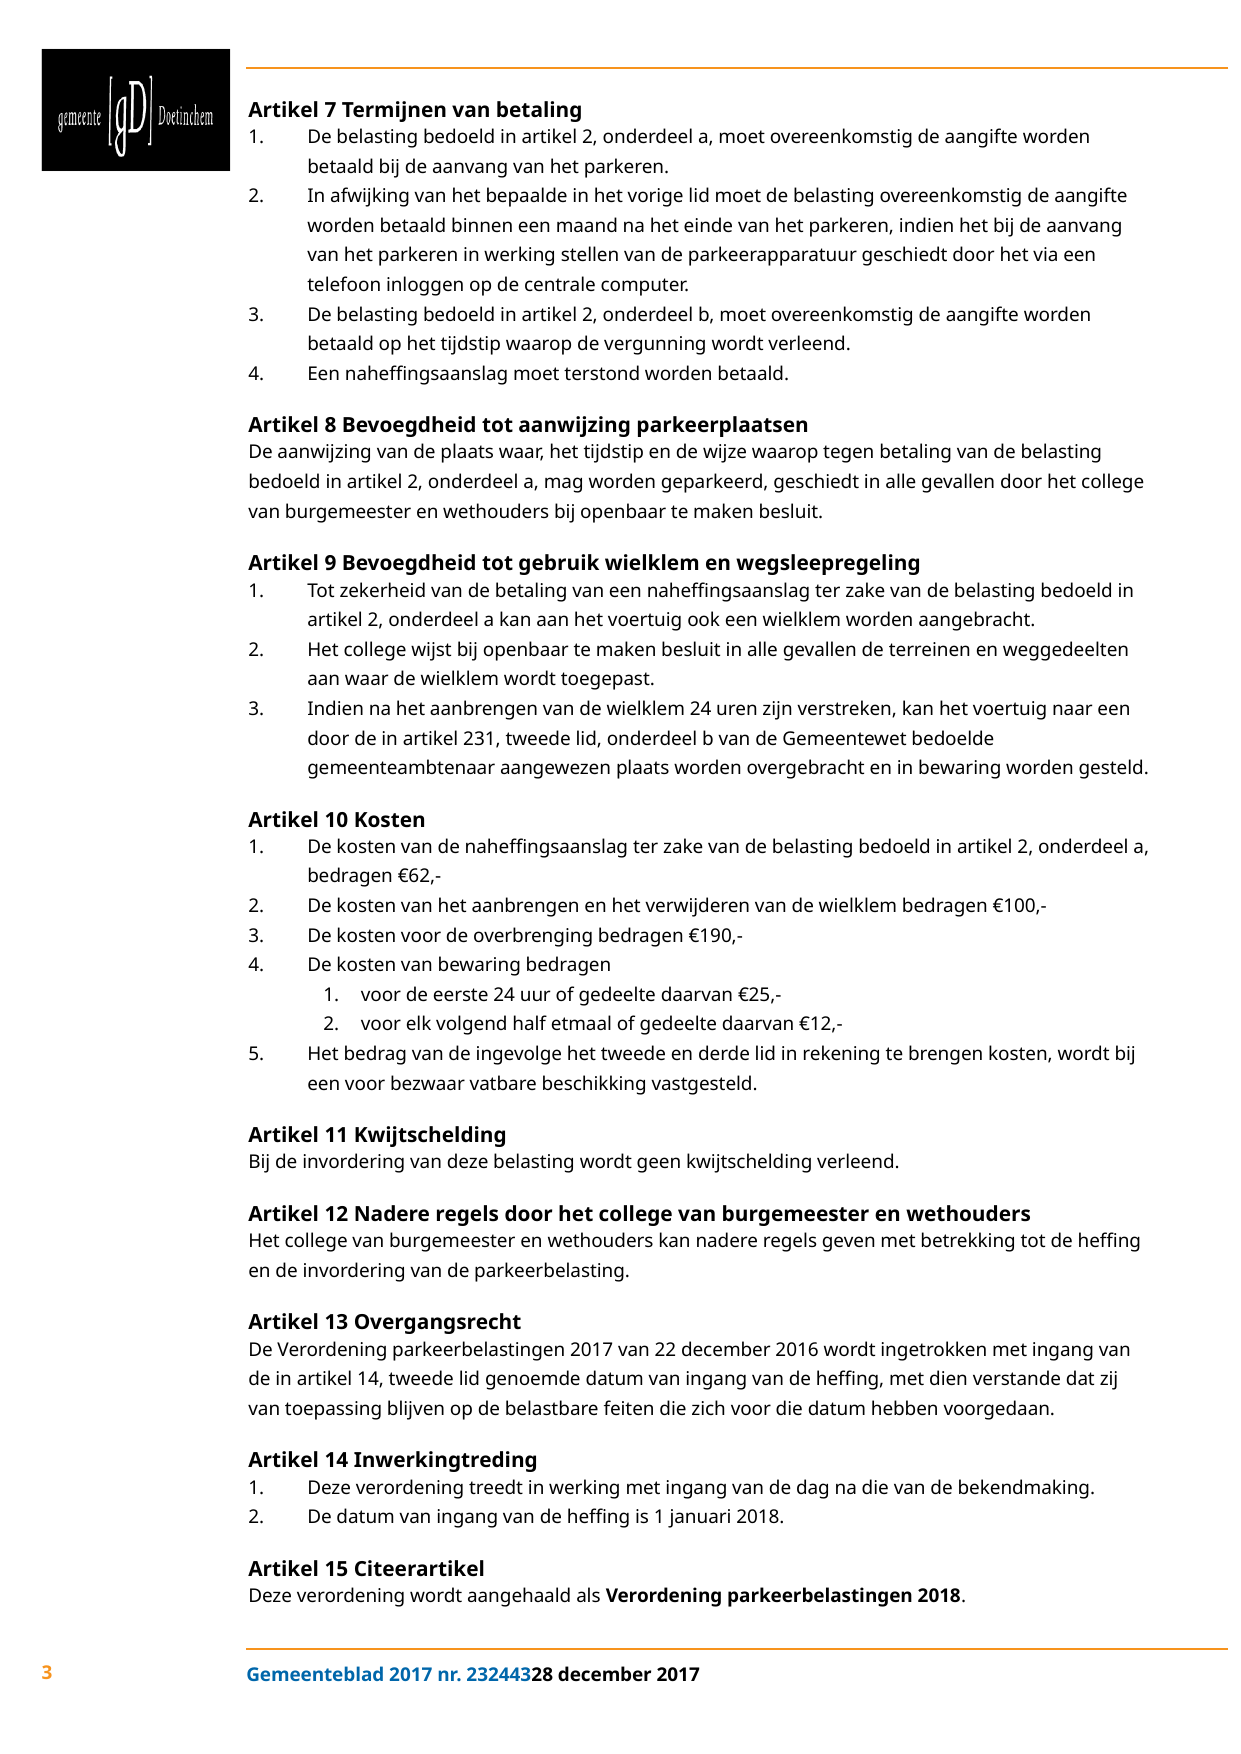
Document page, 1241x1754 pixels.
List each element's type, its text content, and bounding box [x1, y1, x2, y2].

list De belasting bedoeld in artikel 2, onderdeel a, moet overeenkomstig de aangifte worden betaald bij de aanvang van het parkeren. [248, 123, 1152, 178]
text Deze verordening wordt aangehaald als Verordening parkeerbelastingen 2018. [248, 1582, 1152, 1608]
list De kosten van bewaring bedragen [248, 951, 1152, 977]
list Een naheffingsaanslag moet terstond worden betaald. [248, 360, 1152, 386]
list Indien na het aanbrengen van de wielklem 24 uren zijn verstreken, kan het voertuig naar een door de in artikel 231, tweede lid, onderdeel b van de Gemeentewet bedoelde gemeenteambtenaar aangewezen plaats worden overgebracht en in bewaring worden gesteld. [248, 695, 1152, 780]
list Het college wijst bij openbaar te maken besluit in alle gevallen de terreinen en weggedeelten aan waar de wielklem wordt toegepast. [248, 636, 1152, 691]
picture [41, 47, 231, 172]
text Artikel 13 Overgangsrecht [248, 1307, 1152, 1336]
text Het college van burgemeester en wethouders kan nadere regels geven met betrekking tot de heffing en de invordering van de parkeerbelasting. [248, 1227, 1152, 1283]
list De datum van ingang van de heffing is 1 januari 2018. [248, 1503, 1152, 1529]
text Artikel 7 Termijnen van betaling [248, 95, 1152, 123]
text Artikel 10 Kosten [248, 805, 1152, 833]
text Artikel 14 Inwerkingtreding [248, 1446, 1152, 1474]
text Bij de invordering van deze belasting wordt geen kwijtschelding verleend. [248, 1149, 1152, 1174]
list De kosten voor de overbrenging bedragen €190,- [248, 922, 1152, 948]
text Artikel 12 Nadere regels door het college van burgemeester en wethouders [248, 1199, 1152, 1227]
text De Verordening parkeerbelastingen 2017 van 22 december 2016 wordt ingetrokken met ingang van de in artikel 14, tweede lid genoemde datum van ingang van de heffing, met dien verstande dat zij van toepassing blijven op de belastbare feiten die zich voor die datum hebben voorgedaan. [248, 1336, 1152, 1421]
list De kosten van de naheffingsaanslag ter zake van de belasting bedoeld in artikel 2, onderdeel a, bedragen €62,- [248, 833, 1152, 888]
list Tot zekerheid van de betaling van een naheffingsaanslag ter zake van de belasting bedoeld in artikel 2, onderdeel a kan aan het voertuig ook een wielklem worden aangebracht. [248, 577, 1152, 632]
text Artikel 9 Bevoegdheid tot gebruik wielklem en wegsleepregeling [248, 548, 1152, 577]
list Deze verordening treedt in werking met ingang van de dag na die van de bekendmaking. [248, 1474, 1152, 1500]
text Artikel 11 Kwijtschelding [248, 1120, 1152, 1149]
text Artikel 8 Bevoegdheid tot aanwijzing parkeerplaatsen [248, 410, 1152, 439]
list voor de eerste 24 uur of gedeelte daarvan €25,- [323, 981, 1152, 1007]
list voor elk volgend half etmaal of gedeelte daarvan €12,- [323, 1011, 1152, 1036]
list De kosten van het aanbrengen en het verwijderen van de wielklem bedragen €100,- [248, 892, 1152, 918]
list In afwijking van het bepaalde in het vorige lid moet de belasting overeenkomstig de aangifte worden betaald binnen een maand na het einde van het parkeren, indien het bij de aanvang van het parkeren in werking stellen van de parkeerapparatuur geschiedt door het via een telefoon inloggen op de centrale computer. [248, 182, 1152, 297]
list Het bedrag van de ingevolge het tweede en derde lid in rekening te brengen kosten, wordt bij een voor bezwaar vatbare beschikking vastgesteld. [248, 1040, 1152, 1096]
text Artikel 15 Citeerartikel [248, 1554, 1152, 1582]
list De belasting bedoeld in artikel 2, onderdeel b, moet overeenkomstig de aangifte worden betaald op het tijdstip waarop de vergunning wordt verleend. [248, 301, 1152, 356]
text De aanwijzing van de plaats waar, het tijdstip en de wijze waarop tegen betaling van de belasting bedoeld in artikel 2, onderdeel a, mag worden geparkeerd, geschiedt in alle gevallen door het college van burgemeester en wethouders bij openbaar te maken besluit. [248, 439, 1152, 524]
